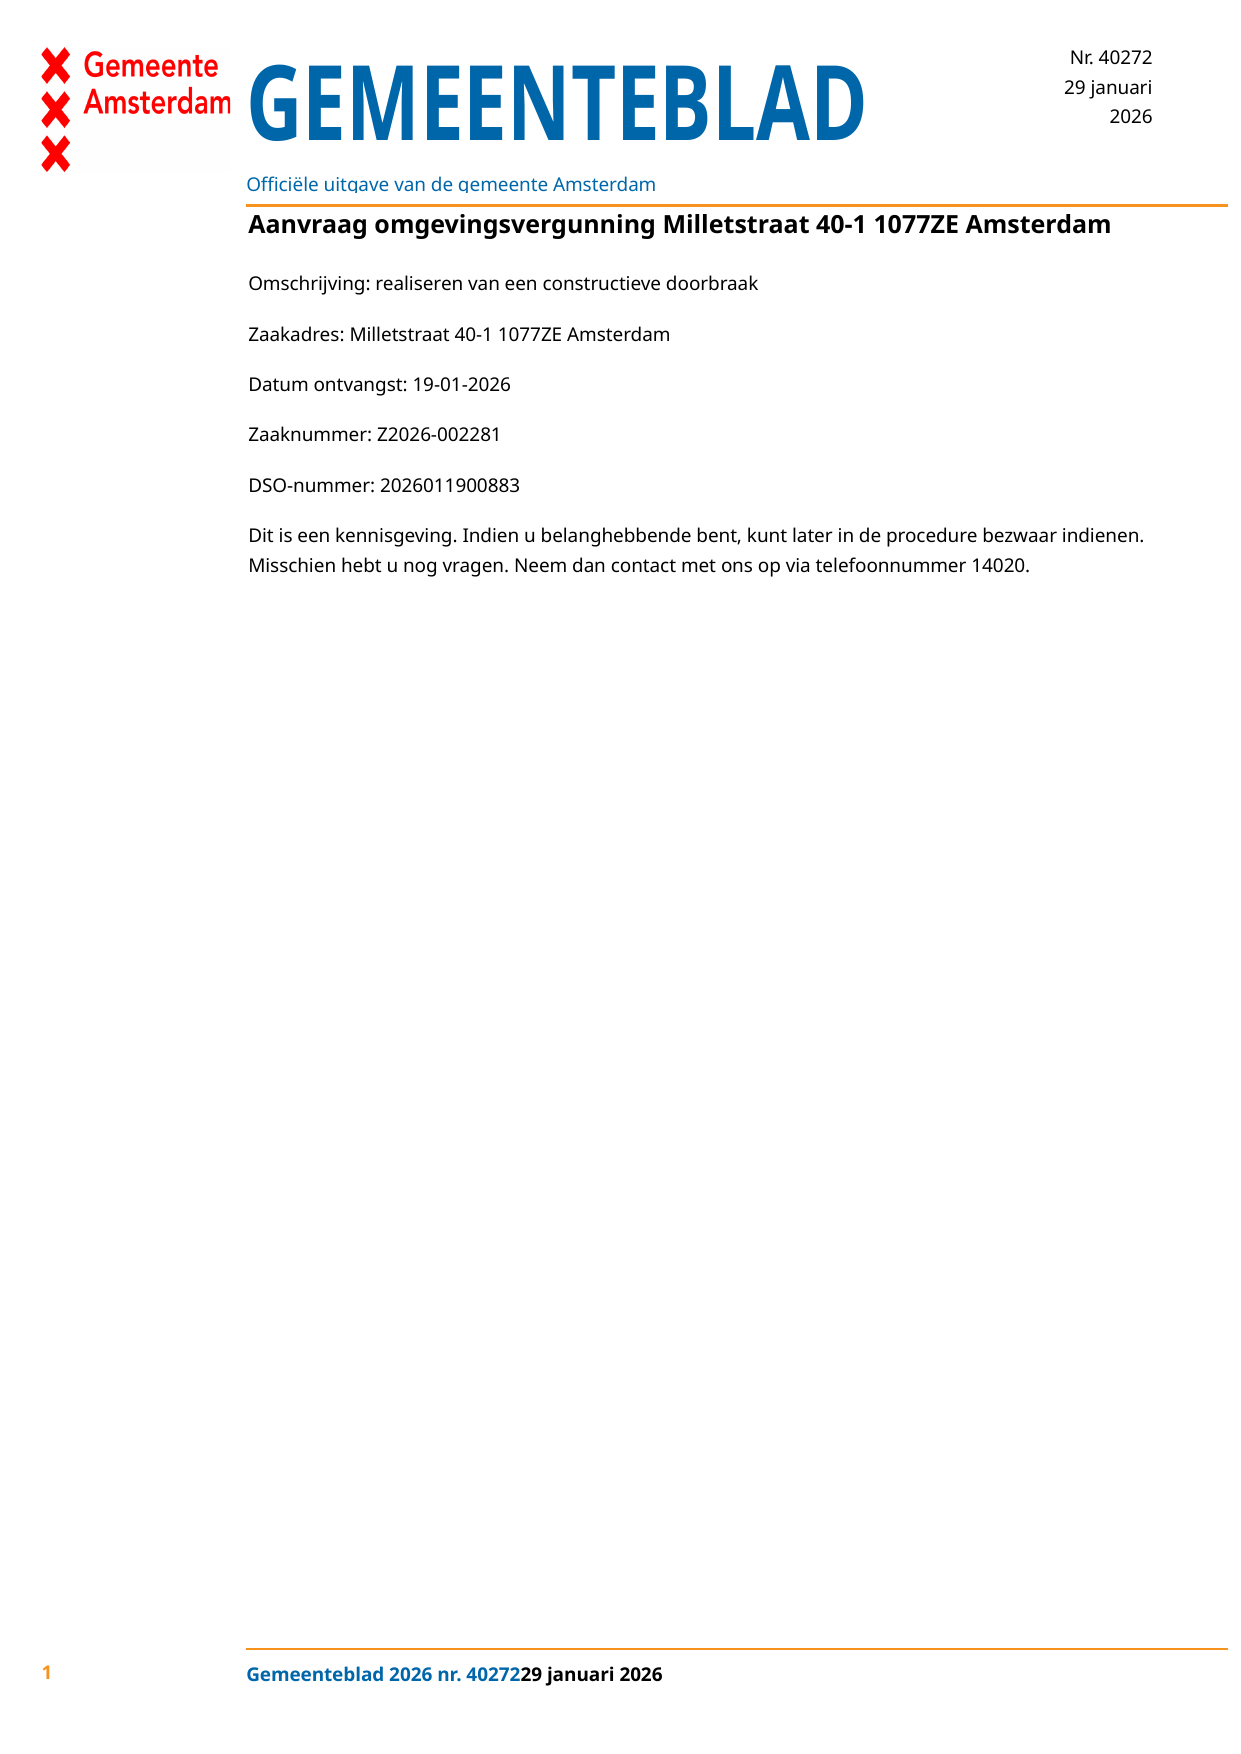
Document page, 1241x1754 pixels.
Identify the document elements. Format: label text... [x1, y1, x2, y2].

text Dit is een kennisgeving. Indien u belanghebbende bent, kunt later in de procedure bezwaar indienen. Misschien hebt u nog vragen. Neem dan contact met ons op via telefoonnummer 14020. [248, 522, 1152, 578]
picture [41, 47, 231, 172]
text Omschrijving: realiseren van een constructieve doorbraak [248, 270, 1152, 296]
text Datum ontvangst: 19-01-2026 [248, 371, 1152, 397]
text DSO-nummer: 2026011900883 [248, 472, 1152, 498]
text Zaakadres: Milletstraat 40-1 1077ZE Amsterdam [248, 321, 1152, 346]
text Aanvraag omgevingsvergunning Milletstraat 40-1 1077ZE Amsterdam [248, 207, 1152, 241]
text Zaaknummer: Z2026-002281 [248, 422, 1152, 447]
